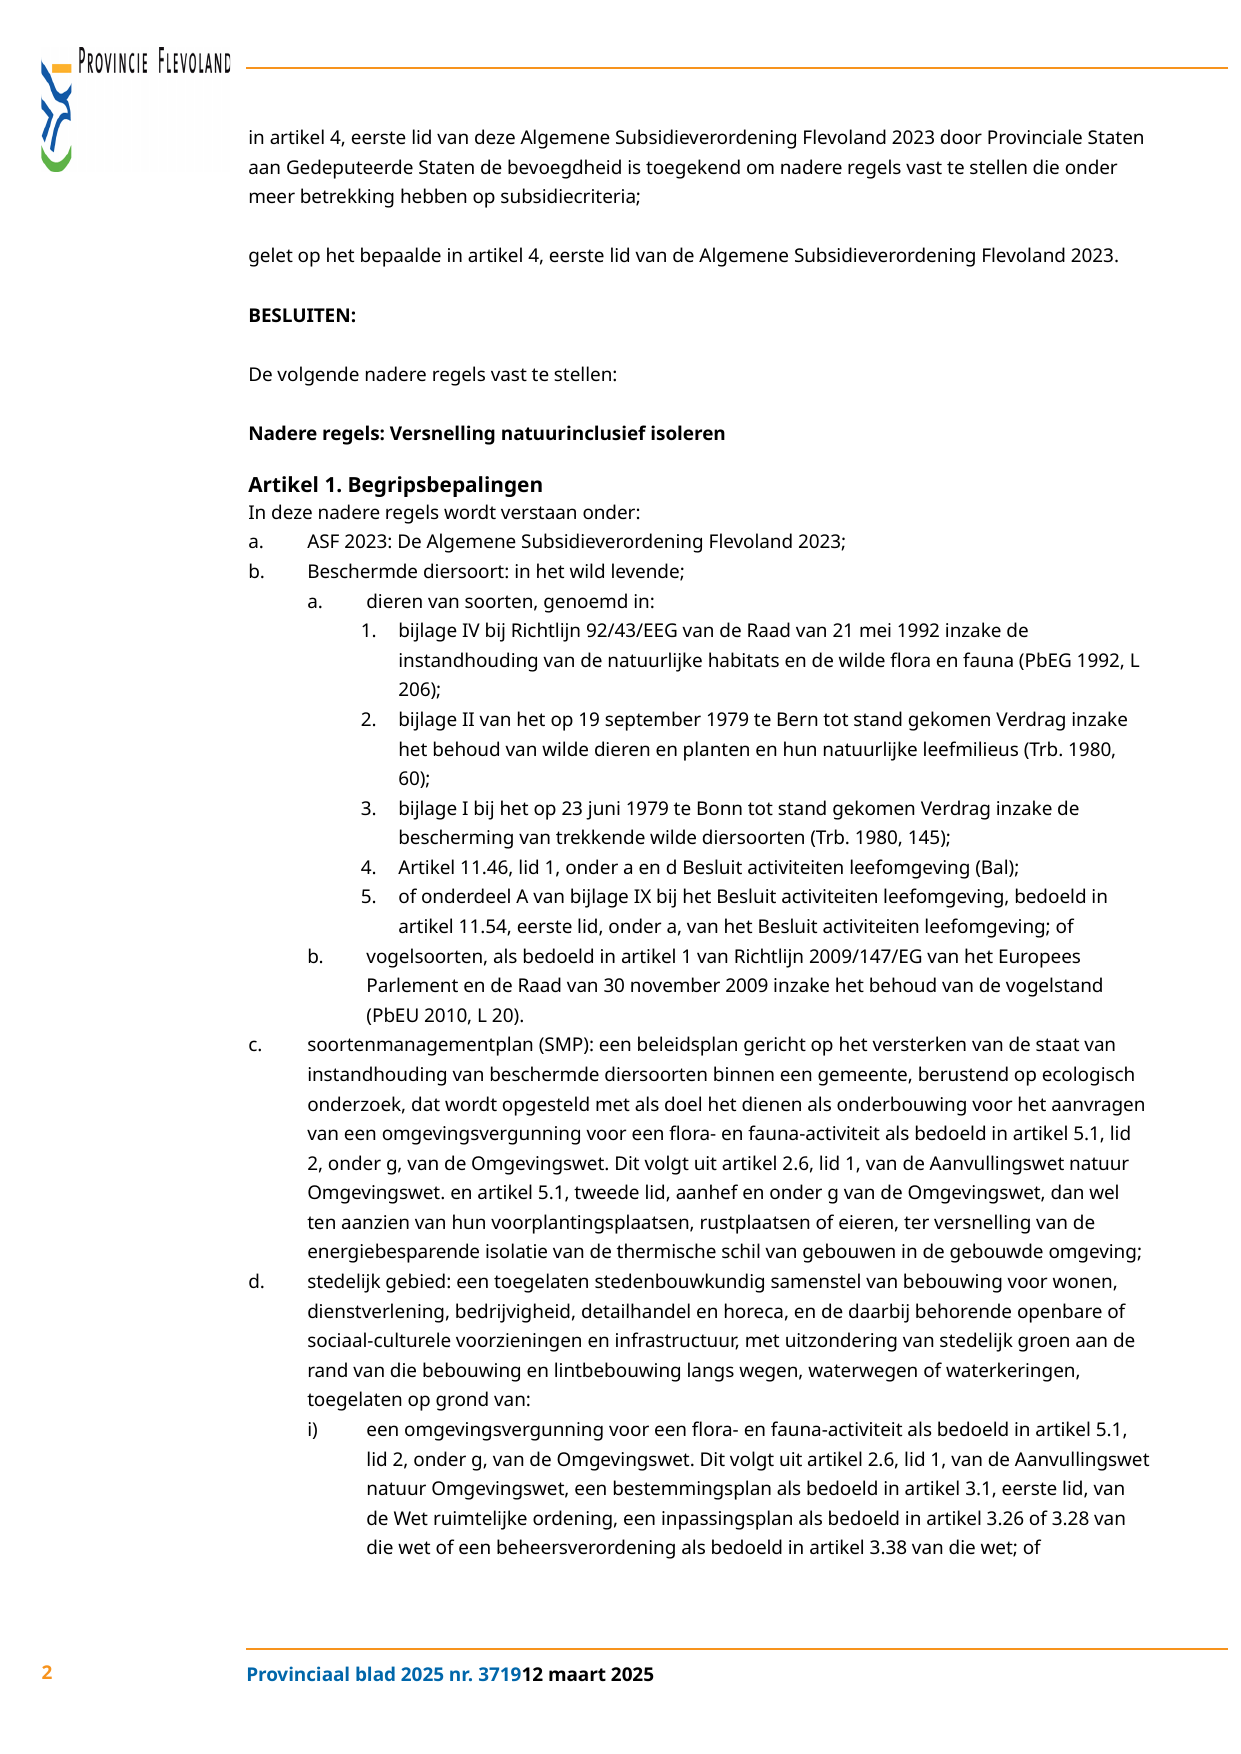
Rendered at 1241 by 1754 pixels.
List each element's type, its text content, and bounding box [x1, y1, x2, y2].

text In deze nadere regels wordt verstaan onder: [248, 499, 1152, 525]
list bijlage I bij het op 23 juni 1979 te Bonn tot stand gekomen Verdrag inzake de bescherming van trekkende wilde diersoorten (Trb. 1980, 145); [361, 795, 1152, 850]
text De volgende nadere regels vast te stellen: [248, 361, 1152, 387]
picture [41, 47, 231, 172]
list dieren van soorten, genoemd in: [307, 588, 1152, 613]
text Nadere regels: Versnelling natuurinclusief isoleren [248, 420, 1152, 446]
text gelet op het bepaalde in artikel 4, eerste lid van de Algemene Subsidieverordening Flevoland 2023. [248, 243, 1152, 268]
text BESLUITEN: [248, 302, 1152, 328]
list bijlage II van het op 19 september 1979 te Bern tot stand gekomen Verdrag inzake het behoud van wilde dieren en planten en hun natuurlijke leefmilieus (Trb. 1980, 60); [361, 706, 1152, 791]
text in artikel 4, eerste lid van deze Algemene Subsidieverordening Flevoland 2023 door Provinciale Staten aan Gedeputeerde Staten de bevoegdheid is toegekend om nadere regels vast te stellen die onder meer betrekking hebben op subsidiecriteria; [248, 124, 1152, 209]
list of onderdeel A van bijlage IX bij het Besluit activiteiten leefomgeving, bedoeld in artikel 11.54, eerste lid, onder a, van het Besluit activiteiten leefomgeving; of [361, 884, 1152, 939]
list vogelsoorten, als bedoeld in artikel 1 van Richtlijn 2009/147/EG van het Europees Parlement en de Raad van 30 november 2009 inzake het behoud van de vogelstand (PbEU 2010, L 20). [307, 943, 1152, 1028]
list ASF 2023: De Algemene Subsidieverordening Flevoland 2023; [248, 529, 1152, 554]
list stedelijk gebied: een toegelaten stedenbouwkundig samenstel van bebouwing voor wonen, dienstverlening, bedrijvigheid, detailhandel en horeca, en de daarbij behorende openbare of sociaal-culturele voorzieningen en infrastructuur, met uitzondering van stedelijk groen aan de rand van die bebouwing en lintbebouwing langs wegen, waterwegen of waterkeringen, toegelaten op grond van: [248, 1268, 1152, 1412]
list Beschermde diersoort: in het wild levende; [248, 558, 1152, 584]
text Artikel 1. Begripsbepalingen [248, 471, 1152, 499]
list een omgevingsvergunning voor een flora- en fauna-activiteit als bedoeld in artikel 5.1, lid 2, onder g, van de Omgevingswet. Dit volgt uit artikel 2.6, lid 1, van de Aanvullingswet natuur Omgevingswet, een bestemmingsplan als bedoeld in artikel 3.1, eerste lid, van de Wet ruimtelijke ordening, een inpassingsplan als bedoeld in artikel 3.26 of 3.28 van die wet of een beheersverordening als bedoeld in artikel 3.38 van die wet; of [307, 1416, 1152, 1560]
list Artikel 11.46, lid 1, onder a en d Besluit activiteiten leefomgeving (Bal); [361, 854, 1152, 880]
list bijlage IV bij Richtlijn 92/43/EEG van de Raad van 21 mei 1992 inzake de instandhouding van de natuurlijke habitats en de wilde flora en fauna (PbEG 1992, L 206); [361, 617, 1152, 702]
list soortenmanagementplan (SMP): een beleidsplan gericht op het versterken van de staat van instandhouding van beschermde diersoorten binnen een gemeente, berustend op ecologisch onderzoek, dat wordt opgesteld met als doel het dienen als onderbouwing voor het aanvragen van een omgevingsvergunning voor een flora- en fauna-activiteit als bedoeld in artikel 5.1, lid 2, onder g, van de Omgevingswet. Dit volgt uit artikel 2.6, lid 1, van de Aanvullingswet natuur Omgevingswet. en artikel 5.1, tweede lid, aanhef en onder g van de Omgevingswet, dan wel ten aanzien van hun voorplantingsplaatsen, rustplaatsen of eieren, ter versnelling van de energiebesparende isolatie van de thermische schil van gebouwen in de gebouwde omgeving; [248, 1032, 1152, 1264]
